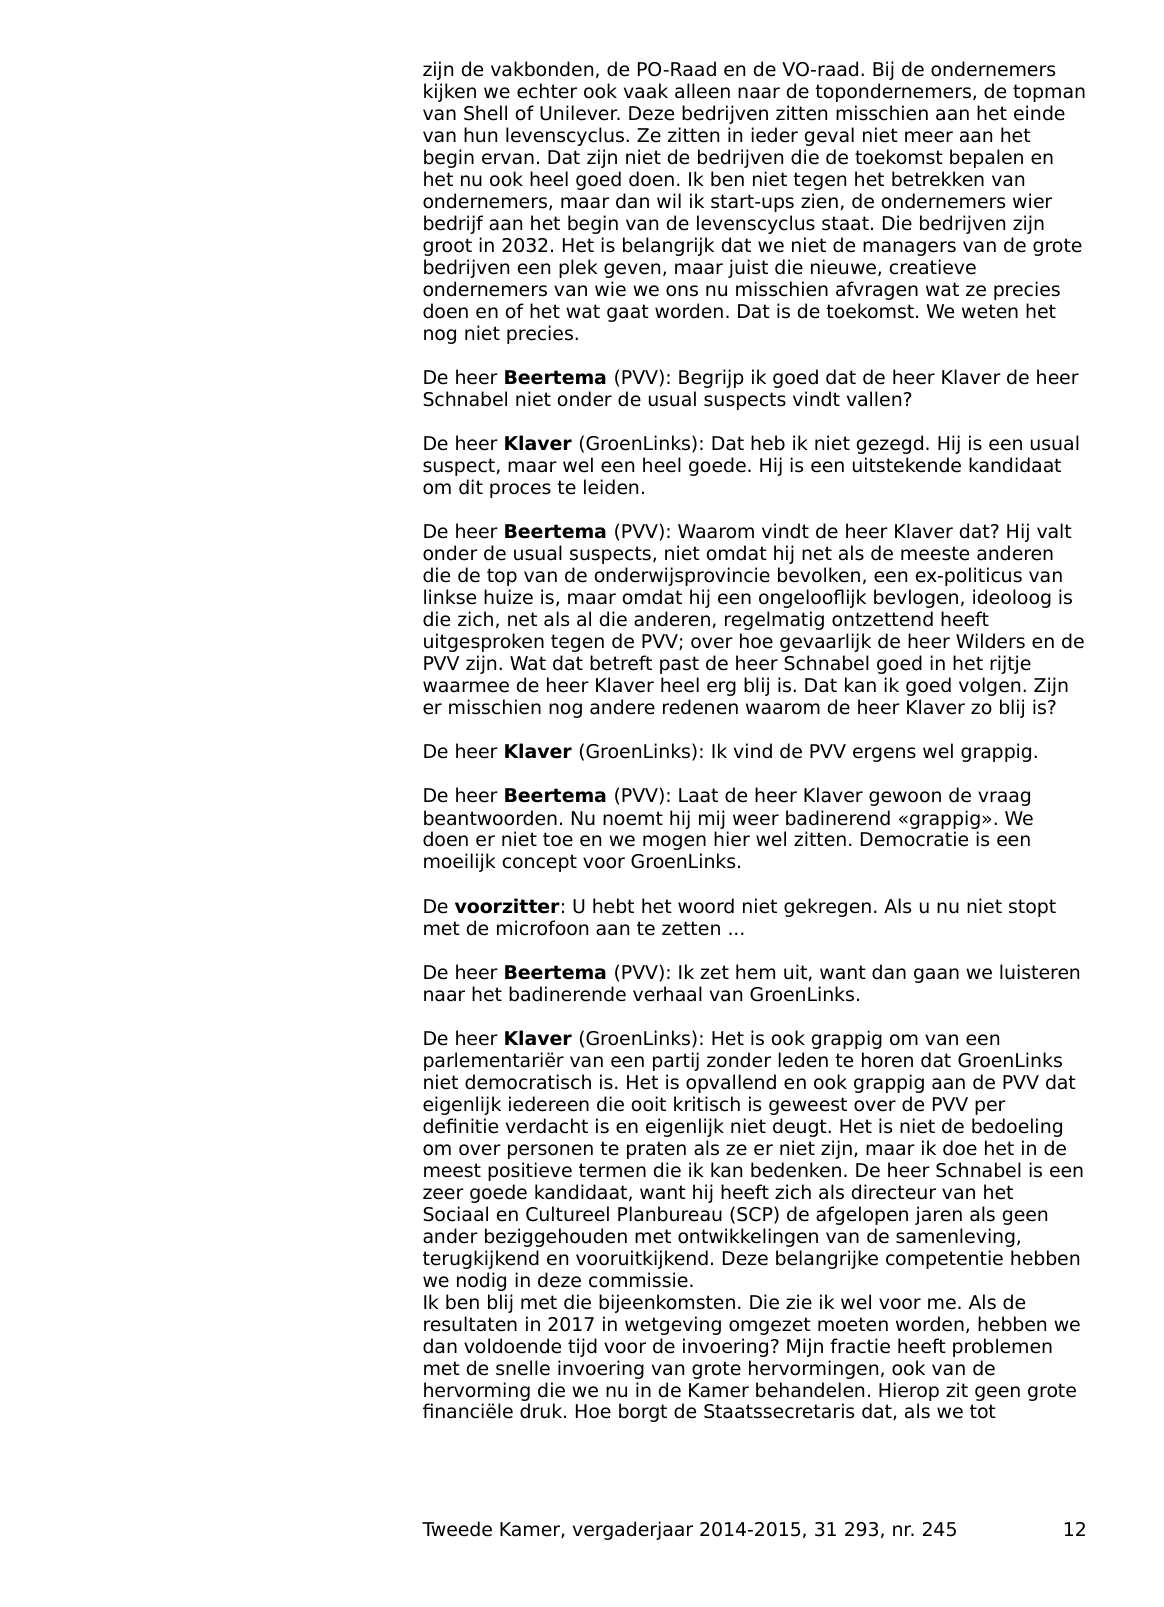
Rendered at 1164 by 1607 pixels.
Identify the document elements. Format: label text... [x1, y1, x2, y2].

text zijn de vakbonden, de PO-Raad en de VO-raad. Bij de ondernemers kijken we echter ook vaak alleen naar de topondernemers, de topman van Shell of Unilever. Deze bedrijven zitten misschien aan het einde van hun levenscyclus. Ze zitten in ieder geval niet meer aan het begin ervan. Dat zijn niet de bedrijven die de toekomst bepalen en het nu ook heel goed doen. Ik ben niet tegen het betrekken van ondernemers, maar dan wil ik start-ups zien, de ondernemers wier bedrijf aan het begin van de levenscyclus staat. Die bedrijven zijn groot in 2032. Het is belangrijk dat we niet de managers van de grote bedrijven een plek geven, maar juist die nieuwe, creatieve ondernemers van wie we ons nu misschien afvragen wat ze precies doen en of het wat gaat worden. Dat is de toekomst. We weten het nog niet precies. [422, 59, 1087, 345]
text De heer Klaver (GroenLinks): Ik vind de PVV ergens wel grappig. [422, 741, 1087, 763]
text De heer Beertema (PVV): Laat de heer Klaver gewoon de vraag beantwoorden. Nu noemt hij mij weer badinerend «grappig». We doen er niet toe en we mogen hier wel zitten. Democratie is een moeilijk concept voor GroenLinks. [422, 785, 1087, 873]
text De heer Klaver (GroenLinks): Dat heb ik niet gezegd. Hij is een usual suspect, maar wel een heel goede. Hij is een uitstekende kandidaat om dit proces te leiden. [422, 433, 1087, 499]
text De heer Beertema (PVV): Waarom vindt de heer Klaver dat? Hij valt onder de usual suspects, niet omdat hij net als de meeste anderen die de top van de onderwijsprovincie bevolken, een ex-politicus van linkse huize is, maar omdat hij een ongelooflijk bevlogen, ideoloog is die zich, net als al die anderen, regelmatig ontzettend heeft uitgesproken tegen de PVV; over hoe gevaarlijk de heer Wilders en de PVV zijn. Wat dat betreft past de heer Schnabel goed in het rijtje waarmee de heer Klaver heel erg blij is. Dat kan ik goed volgen. Zijn er misschien nog andere redenen waarom de heer Klaver zo blij is? [422, 521, 1087, 719]
text De heer Beertema (PVV): Begrijp ik goed dat de heer Klaver de heer Schnabel niet onder de usual suspects vindt vallen? [422, 367, 1087, 411]
text De heer Klaver (GroenLinks): Het is ook grappig om van een parlementariër van een partij zonder leden te horen dat GroenLinks niet democratisch is. Het is opvallend en ook grappig aan de PVV dat eigenlijk iedereen die ooit kritisch is geweest over de PVV per definitie verdacht is en eigenlijk niet deugt. Het is niet de bedoeling om over personen te praten als ze er niet zijn, maar ik doe het in de meest positieve termen die ik kan bedenken. De heer Schnabel is een zeer goede kandidaat, want hij heeft zich als directeur van het Sociaal en Cultureel Planbureau (SCP) de afgelopen jaren als geen ander beziggehouden met ontwikkelingen van de samenleving, terugkijkend en vooruitkijkend. Deze belangrijke competentie hebben we nodig in deze commissie. [422, 1028, 1087, 1292]
text Ik ben blij met die bijeenkomsten. Die zie ik wel voor me. Als de resultaten in 2017 in wetgeving omgezet moeten worden, hebben we dan voldoende tijd voor de invoering? Mijn fractie heeft problemen met de snelle invoering van grote hervormingen, ook van de hervorming die we nu in de Kamer behandelen. Hierop zit geen grote financiële druk. Hoe borgt de Staatssecretaris dat, als we tot [422, 1292, 1087, 1423]
text De voorzitter: U hebt het woord niet gekregen. Als u nu niet stopt met de microfoon aan te zetten ... [422, 896, 1087, 939]
text De heer Beertema (PVV): Ik zet hem uit, want dan gaan we luisteren naar het badinerende verhaal van GroenLinks. [422, 962, 1087, 1006]
